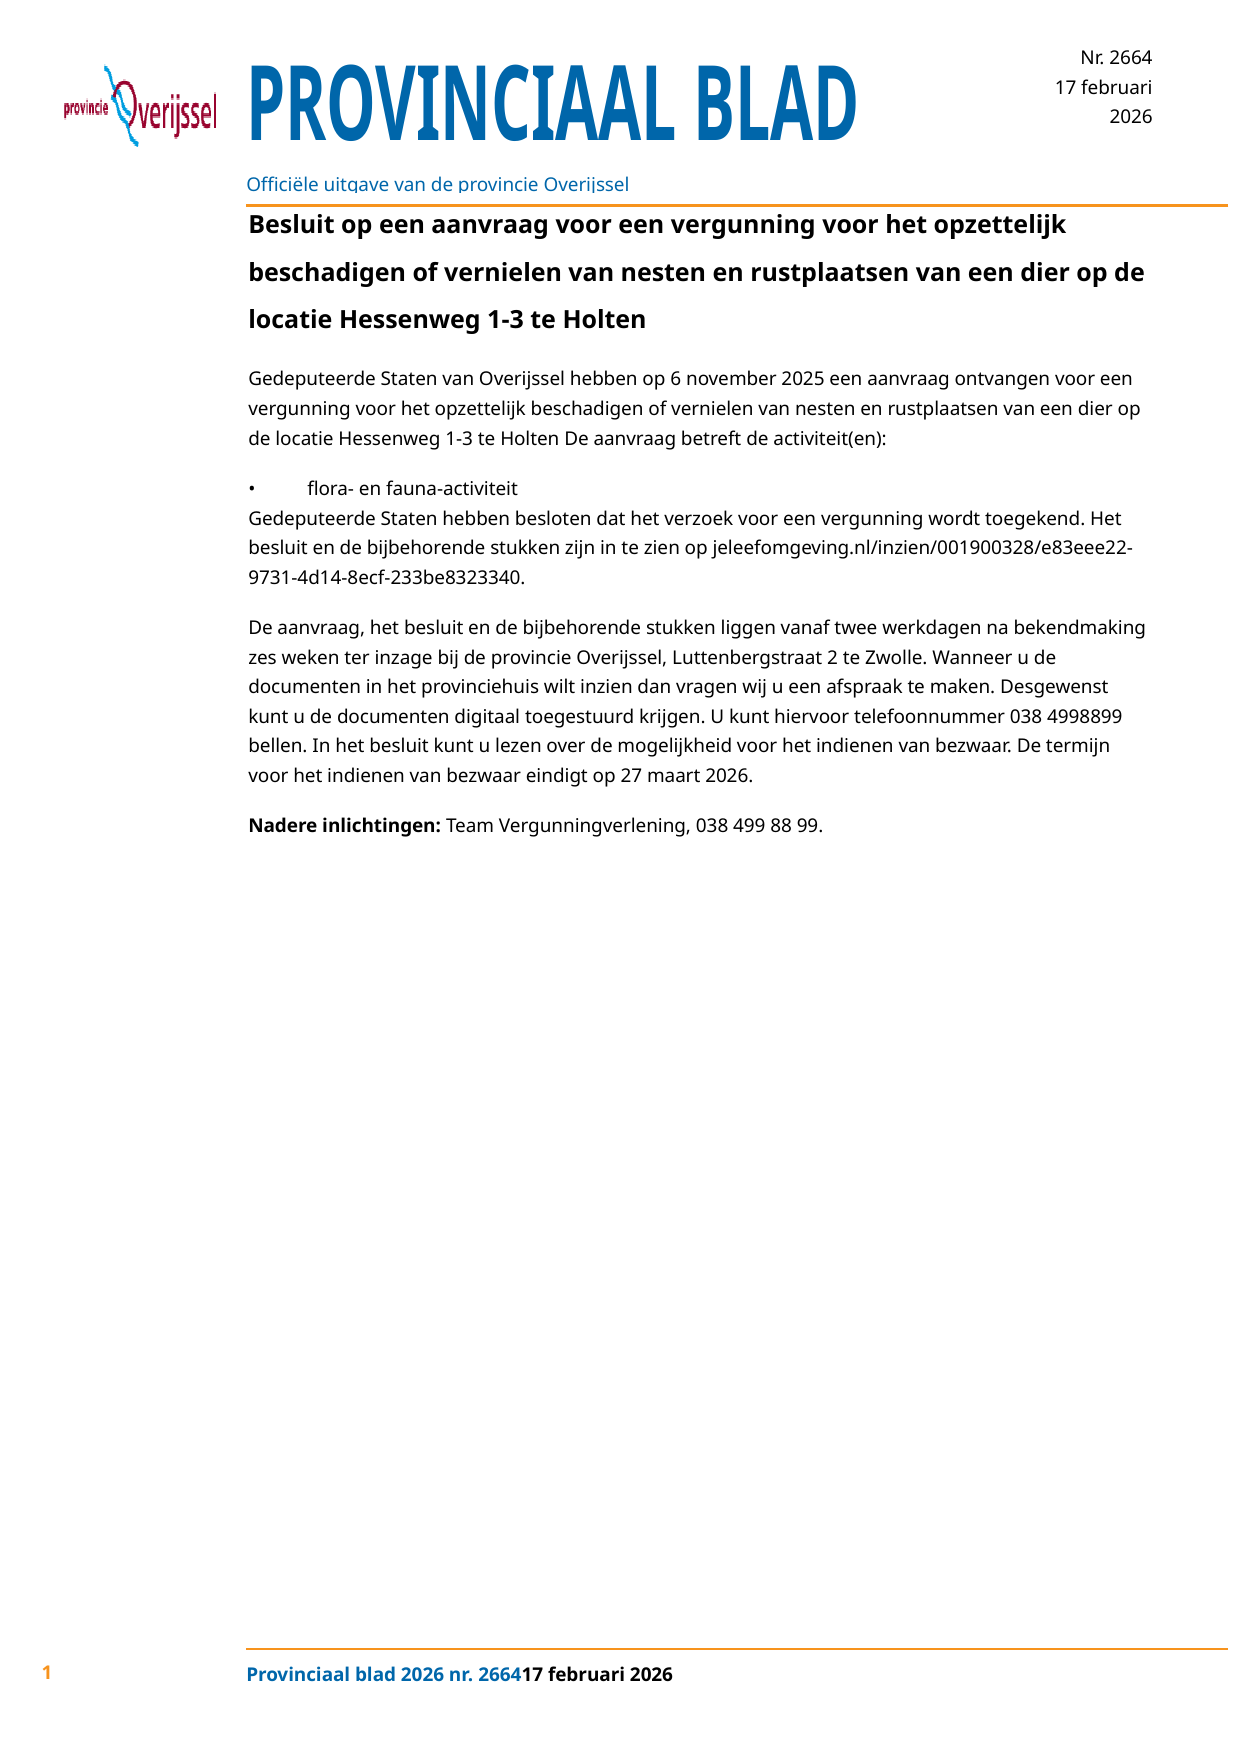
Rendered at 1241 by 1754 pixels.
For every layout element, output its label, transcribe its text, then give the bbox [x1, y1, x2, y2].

text Gedeputeerde Staten hebben besloten dat het verzoek voor een vergunning wordt toegekend. Het besluit en de bijbehorende stukken zijn in te zien op jeleefomgeving.nl/inzien/001900328/e83eee22-9731-4d14-8ecf-233be8323340. [248, 505, 1152, 589]
list flora- en fauna-activiteit [248, 475, 1152, 501]
text Besluit op een aanvraag voor een vergunning voor het opzettelijk beschadigen of vernielen van nesten en rustplaatsen van een dier op de locatie Hessenweg 1-3 te Holten [248, 207, 1152, 336]
text Nadere inlichtingen: Team Vergunningverlening, 038 499 88 99. [248, 813, 1152, 838]
picture [41, 47, 231, 172]
text Gedeputeerde Staten van Overijssel hebben op 6 november 2025 een aanvraag ontvangen voor een vergunning voor het opzettelijk beschadigen of vernielen van nesten en rustplaatsen van een dier op de locatie Hessenweg 1-3 te Holten De aanvraag betreft de activiteit(en): [248, 366, 1152, 450]
text De aanvraag, het besluit en de bijbehorende stukken liggen vanaf twee werkdagen na bekendmaking zes weken ter inzage bij de provincie Overijssel, Luttenbergstraat 2 te Zwolle. Wanneer u de documenten in het provinciehuis wilt inzien dan vragen wij u een afspraak te maken. Desgewenst kunt u de documenten digitaal toegestuurd krijgen. U kunt hiervoor telefoonnummer 038 4998899 bellen. In het besluit kunt u lezen over de mogelijkheid voor het indienen van bezwaar. De termijn voor het indienen van bezwaar eindigt op 27 maart 2026. [248, 614, 1152, 788]
